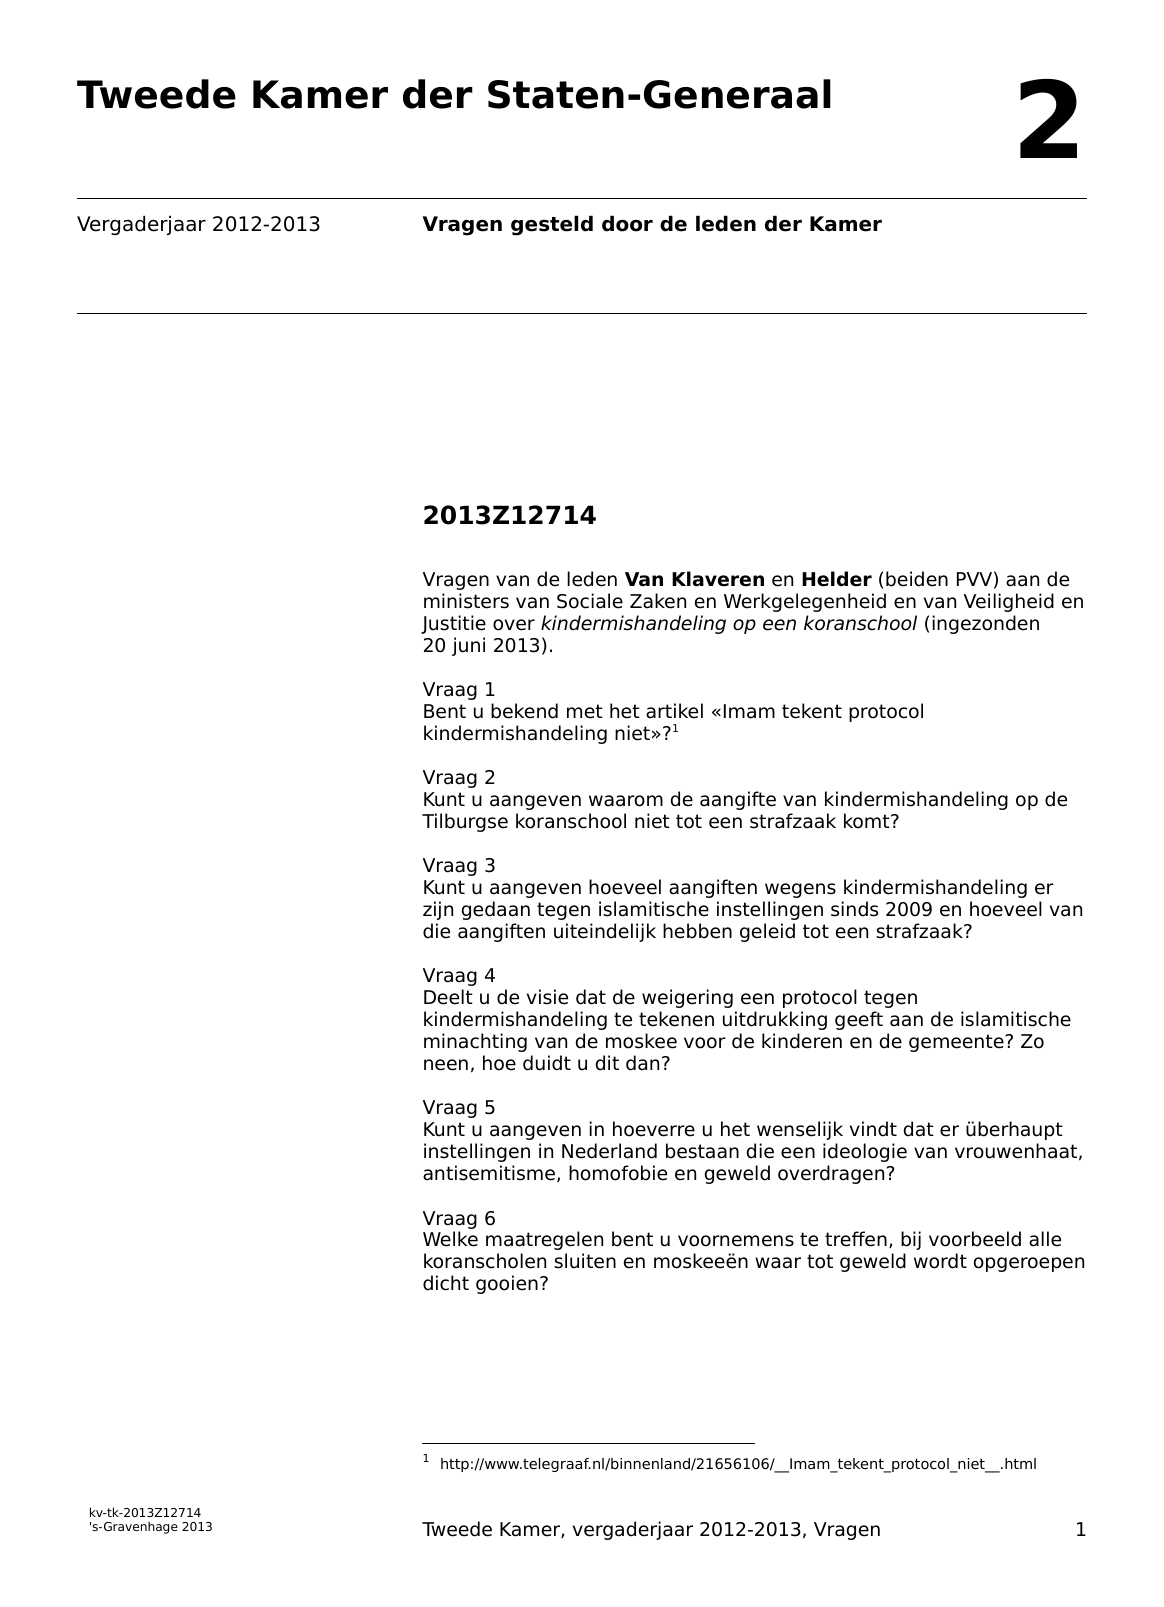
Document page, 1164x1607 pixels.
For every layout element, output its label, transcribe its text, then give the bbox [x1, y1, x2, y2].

text Bent u bekend met het artikel «Imam tekent protocol kindermishandeling niet»? [422, 701, 1087, 745]
text Kunt u aangeven hoeveel aangiften wegens kindermishandeling er zijn gedaan tegen islamitische instellingen sinds 2009 en hoeveel van die aangiften uiteindelijk hebben geleid tot een strafzaak? [422, 877, 1087, 943]
text Kunt u aangeven waarom de aangifte van kindermishandeling op de Tilburgse koranschool niet tot een strafzaak komt? [422, 789, 1087, 833]
text Kunt u aangeven in hoeverre u het wenselijk vindt dat er überhaupt instellingen in Nederland bestaan die een ideologie van vrouwenhaat, antisemitisme, homofobie en geweld overdragen? [422, 1119, 1087, 1185]
text Vraag 3 [422, 855, 1087, 877]
text kv-tk-2013Z12714 [88, 1506, 323, 1520]
text Welke maatregelen bent u voornemens te treffen, bij voorbeeld alle koranscholen sluiten en moskeeën waar tot geweld wordt opgeroepen dicht gooien? [422, 1229, 1087, 1295]
text Vragen van de leden Van Klaveren en Helder (beiden PVV) aan de ministers van Sociale Zaken en Werkgelegenheid en van Veiligheid en Justitie over kindermishandeling op een koranschool (ingezonden 20 juni 2013). [422, 569, 1087, 657]
text http://www.telegraaf.nl/binnenland/21656106/__Imam_tekent_protocol_niet__.html [422, 1452, 1087, 1474]
text Vraag 5 [422, 1097, 1087, 1119]
table_header 2 [886, 59, 1087, 198]
text Vraag 4 [422, 965, 1087, 987]
text Vraag 2 [422, 767, 1087, 789]
text Vraag 6 [422, 1207, 1087, 1229]
text Vraag 1 [422, 679, 1087, 701]
text 2013Z12714 [422, 501, 1087, 531]
table_header Tweede Kamer der Staten-Generaal [77, 59, 886, 198]
table_cell Vergaderjaar 2012-2013 [77, 199, 422, 313]
text 's-Gravenhage 2013 [88, 1520, 323, 1534]
table_cell Vragen gesteld door de leden der Kamer [422, 199, 1087, 313]
text Deelt u de visie dat de weigering een protocol tegen kindermishandeling te tekenen uitdrukking geeft aan de islamitische minachting van de moskee voor de kinderen en de gemeente? Zo neen, hoe duidt u dit dan? [422, 987, 1087, 1075]
